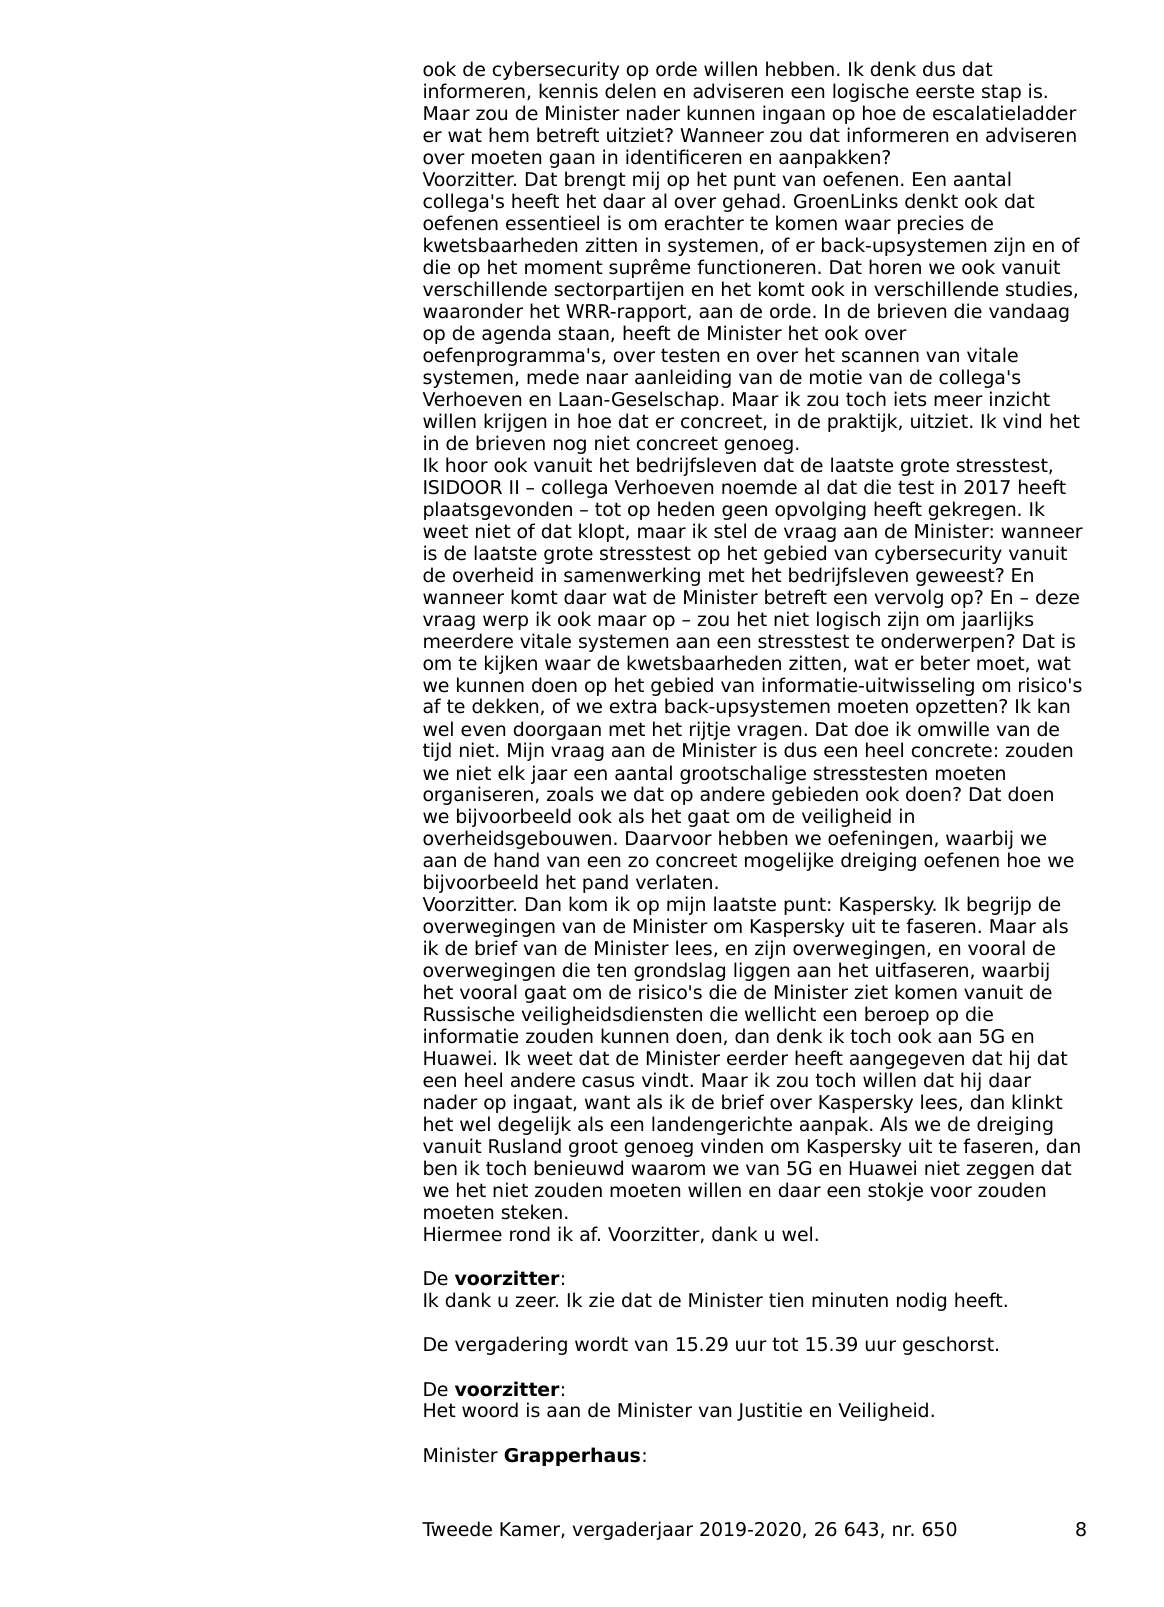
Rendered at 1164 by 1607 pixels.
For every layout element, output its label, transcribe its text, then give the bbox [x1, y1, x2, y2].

text Voorzitter. Dan kom ik op mijn laatste punt: Kaspersky. Ik begrijp de overwegingen van de Minister om Kaspersky uit te faseren. Maar als ik de brief van de Minister lees, en zijn overwegingen, en vooral de overwegingen die ten grondslag liggen aan het uitfaseren, waarbij het vooral gaat om de risico's die de Minister ziet komen vanuit de Russische veiligheidsdiensten die wellicht een beroep op die informatie zouden kunnen doen, dan denk ik toch ook aan 5G en Huawei. Ik weet dat de Minister eerder heeft aangegeven dat hij dat een heel andere casus vindt. Maar ik zou toch willen dat hij daar nader op ingaat, want als ik de brief over Kaspersky lees, dan klinkt het wel degelijk als een landengerichte aanpak. Als we de dreiging vanuit Rusland groot genoeg vinden om Kaspersky uit te faseren, dan ben ik toch benieuwd waarom we van 5G en Huawei niet zeggen dat we het niet zouden moeten willen en daar een stokje voor zouden moeten steken. [422, 894, 1087, 1224]
text ook de cybersecurity op orde willen hebben. Ik denk dus dat informeren, kennis delen en adviseren een logische eerste stap is. Maar zou de Minister nader kunnen ingaan op hoe de escalatieladder er wat hem betreft uitziet? Wanneer zou dat informeren en adviseren over moeten gaan in identificeren en aanpakken? [422, 59, 1087, 169]
text De vergadering wordt van 15.29 uur tot 15.39 uur geschorst. [422, 1334, 1087, 1356]
text Het woord is aan de Minister van Justitie en Veiligheid. [422, 1400, 1087, 1422]
text Ik hoor ook vanuit het bedrijfsleven dat de laatste grote stresstest, ISIDOOR II – collega Verhoeven noemde al dat die test in 2017 heeft plaatsgevonden – tot op heden geen opvolging heeft gekregen. Ik weet niet of dat klopt, maar ik stel de vraag aan de Minister: wanneer is de laatste grote stresstest op het gebied van cybersecurity vanuit de overheid in samenwerking met het bedrijfsleven geweest? En wanneer komt daar wat de Minister betreft een vervolg op? En – deze vraag werp ik ook maar op – zou het niet logisch zijn om jaarlijks meerdere vitale systemen aan een stresstest te onderwerpen? Dat is om te kijken waar de kwetsbaarheden zitten, wat er beter moet, wat we kunnen doen op het gebied van informatie-uitwisseling om risico's af te dekken, of we extra back-upsystemen moeten opzetten? Ik kan wel even doorgaan met het rijtje vragen. Dat doe ik omwille van de tijd niet. Mijn vraag aan de Minister is dus een heel concrete: zouden we niet elk jaar een aantal grootschalige stresstesten moeten organiseren, zoals we dat op andere gebieden ook doen? Dat doen we bijvoorbeeld ook als het gaat om de veiligheid in overheidsgebouwen. Daarvoor hebben we oefeningen, waarbij we aan de hand van een zo concreet mogelijke dreiging oefenen hoe we bijvoorbeeld het pand verlaten. [422, 455, 1087, 894]
text De voorzitter: [422, 1268, 1087, 1290]
text De voorzitter: [422, 1378, 1087, 1400]
text Minister Grapperhaus: [422, 1444, 1087, 1467]
text Hiermee rond ik af. Voorzitter, dank u wel. [422, 1224, 1087, 1246]
text Ik dank u zeer. Ik zie dat de Minister tien minuten nodig heeft. [422, 1290, 1087, 1312]
text Voorzitter. Dat brengt mij op het punt van oefenen. Een aantal collega's heeft het daar al over gehad. GroenLinks denkt ook dat oefenen essentieel is om erachter te komen waar precies de kwetsbaarheden zitten in systemen, of er back-upsystemen zijn en of die op het moment suprême functioneren. Dat horen we ook vanuit verschillende sectorpartijen en het komt ook in verschillende studies, waaronder het WRR-rapport, aan de orde. In de brieven die vandaag op de agenda staan, heeft de Minister het ook over oefenprogramma's, over testen en over het scannen van vitale systemen, mede naar aanleiding van de motie van de collega's Verhoeven en Laan-Geselschap. Maar ik zou toch iets meer inzicht willen krijgen in hoe dat er concreet, in de praktijk, uitziet. Ik vind het in de brieven nog niet concreet genoeg. [422, 169, 1087, 455]
